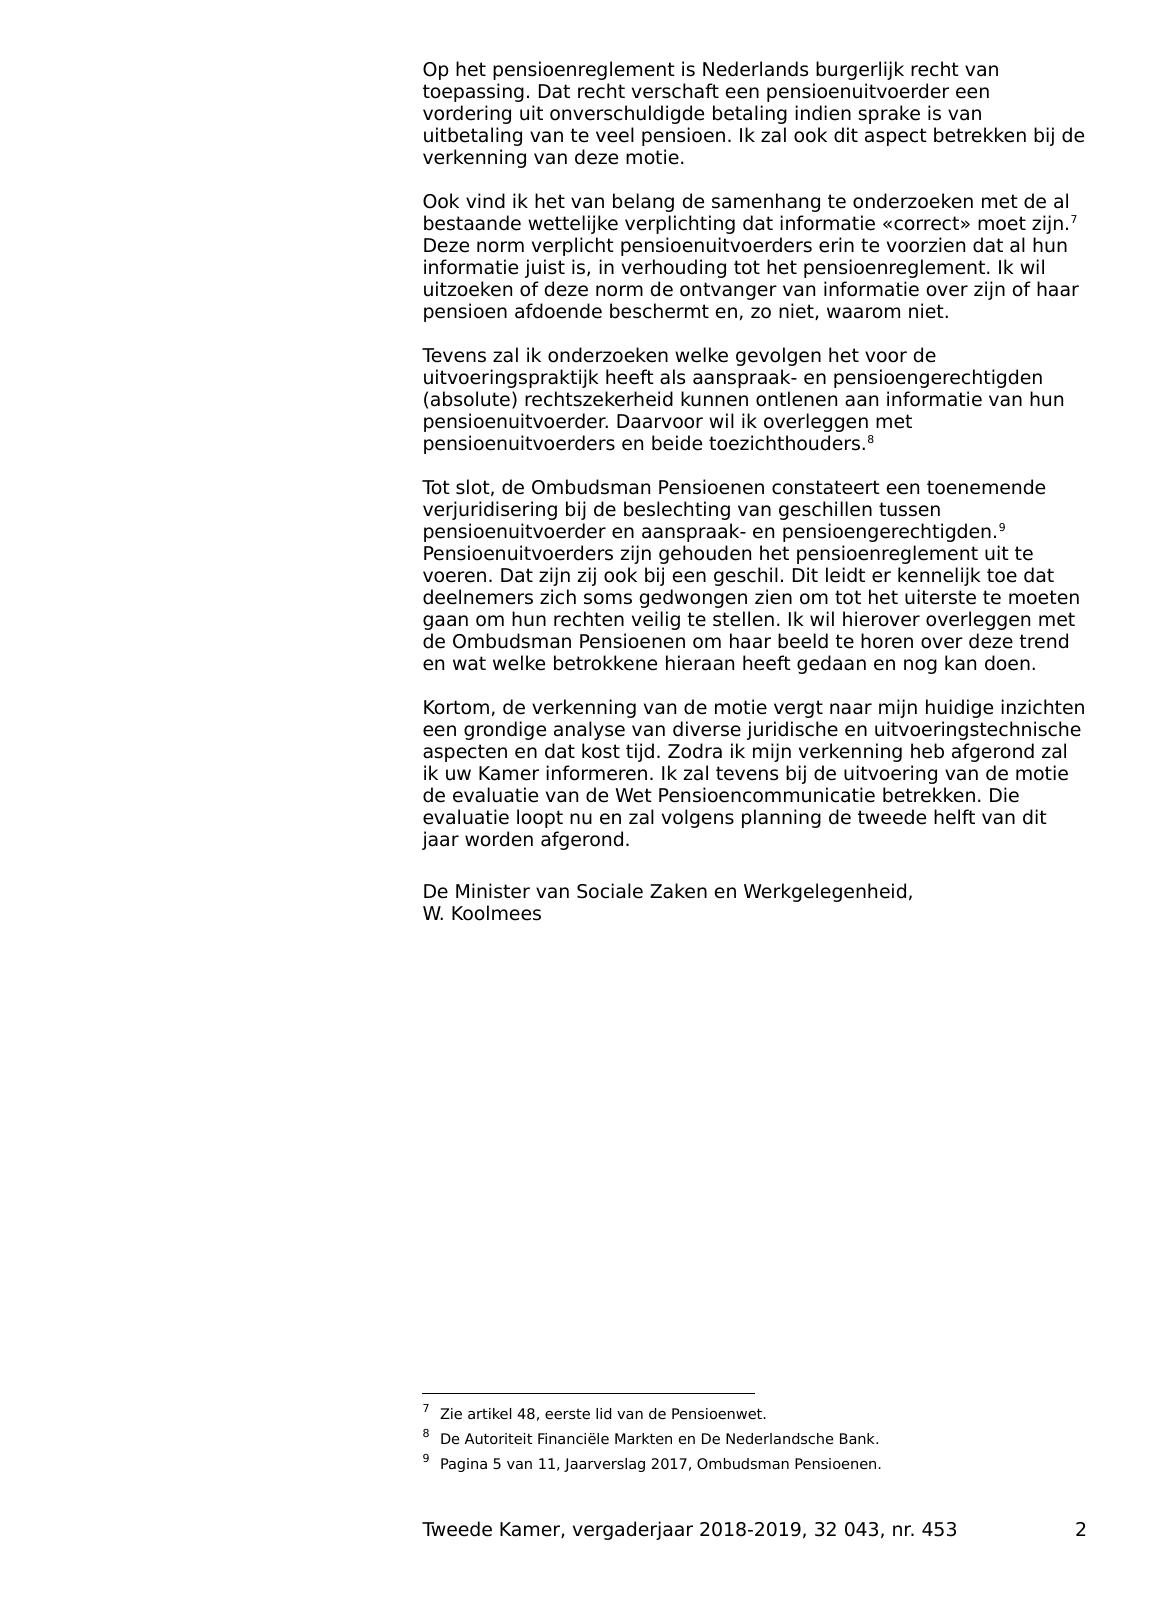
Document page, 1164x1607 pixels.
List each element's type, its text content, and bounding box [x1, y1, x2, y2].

text Tot slot, de Ombudsman Pensioenen constateert een toenemende verjuridisering bij de beslechting van geschillen tussen pensioenuitvoerder en aanspraak- en pensioengerechtigden. Pensioenuitvoerders zijn gehouden het pensioenreglement uit te voeren. Dat zijn zij ook bij een geschil. Dit leidt er kennelijk toe dat deelnemers zich soms gedwongen zien om tot het uiterste te moeten gaan om hun rechten veilig te stellen. Ik wil hierover overleggen met de Ombudsman Pensioenen om haar beeld te horen over deze trend en wat welke betrokkene hieraan heeft gedaan en nog kan doen. [422, 477, 1087, 675]
text Tevens zal ik onderzoeken welke gevolgen het voor de uitvoeringspraktijk heeft als aanspraak- en pensioengerechtigden (absolute) rechtszekerheid kunnen ontlenen aan informatie van hun pensioenuitvoerder. Daarvoor wil ik overleggen met pensioenuitvoerders en beide toezichthouders. [422, 345, 1087, 455]
text De Minister van Sociale Zaken en Werkgelegenheid, W. Koolmees [422, 881, 1087, 925]
text Pagina 5 van 11, Jaarverslag 2017, Ombudsman Pensioenen. [422, 1452, 1087, 1474]
text Op het pensioenreglement is Nederlands burgerlijk recht van toepassing. Dat recht verschaft een pensioenuitvoerder een vordering uit onverschuldigde betaling indien sprake is van uitbetaling van te veel pensioen. Ik zal ook dit aspect betrekken bij de verkenning van deze motie. [422, 59, 1087, 169]
text Kortom, de verkenning van de motie vergt naar mijn huidige inzichten een grondige analyse van diverse juridische en uitvoeringstechnische aspecten en dat kost tijd. Zodra ik mijn verkenning heb afgerond zal ik uw Kamer informeren. Ik zal tevens bij de uitvoering van de motie de evaluatie van de Wet Pensioencommunicatie betrekken. Die evaluatie loopt nu en zal volgens planning de tweede helft van dit jaar worden afgerond. [422, 697, 1087, 851]
text De Autoriteit Financiële Markten en De Nederlandsche Bank. [422, 1427, 1087, 1449]
text Zie artikel 48, eerste lid van de Pensioenwet. [422, 1402, 1087, 1424]
text Ook vind ik het van belang de samenhang te onderzoeken met de al bestaande wettelijke verplichting dat informatie «correct» moet zijn. Deze norm verplicht pensioenuitvoerders erin te voorzien dat al hun informatie juist is, in verhouding tot het pensioenreglement. Ik wil uitzoeken of deze norm de ontvanger van informatie over zijn of haar pensioen afdoende beschermt en, zo niet, waarom niet. [422, 191, 1087, 323]
